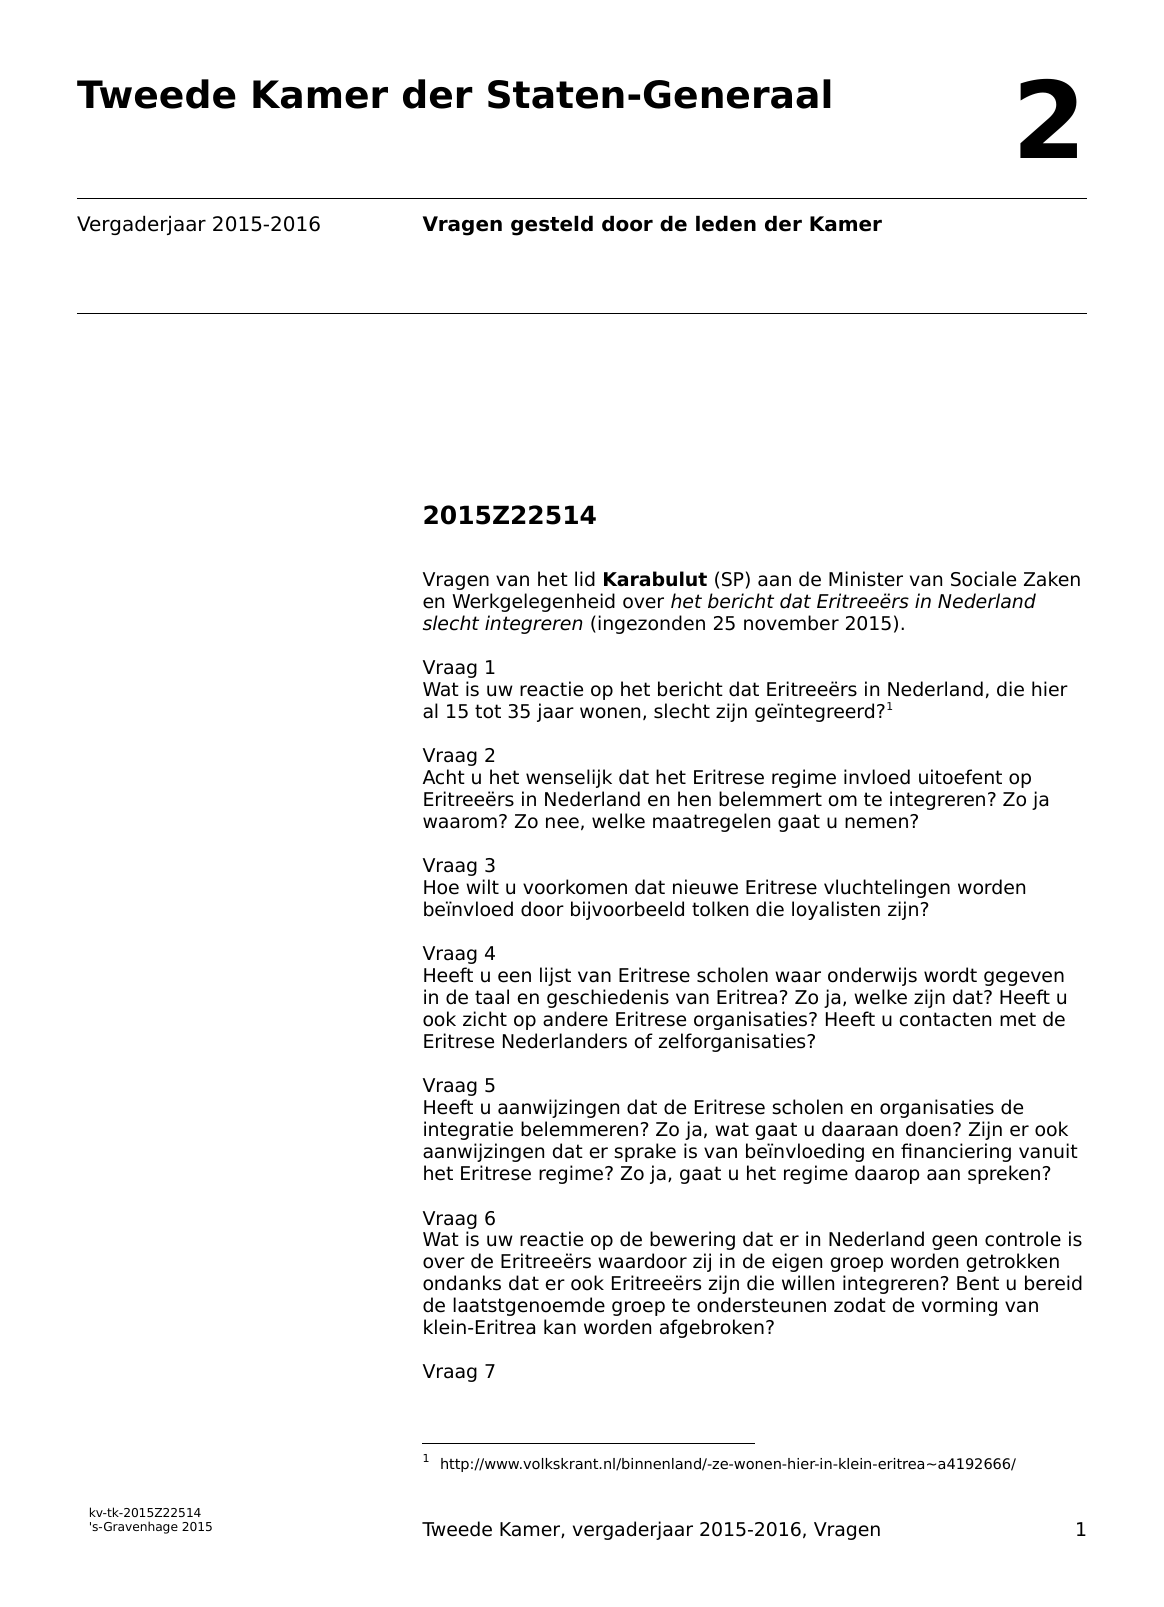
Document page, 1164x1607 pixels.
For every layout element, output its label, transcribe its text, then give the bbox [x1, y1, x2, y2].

table_header 2 [886, 59, 1087, 198]
text Vragen van het lid Karabulut (SP) aan de Minister van Sociale Zaken en Werkgelegenheid over het bericht dat Eritreeërs in Nederland slecht integreren (ingezonden 25 november 2015). [422, 569, 1087, 635]
text http://www.volkskrant.nl/binnenland/-ze-wonen-hier-in-klein-eritrea~a4192666/ [422, 1452, 1087, 1474]
text Vraag 7 [422, 1361, 1087, 1383]
text Vraag 2 [422, 745, 1087, 767]
text Heeft u aanwijzingen dat de Eritrese scholen en organisaties de integratie belemmeren? Zo ja, wat gaat u daaraan doen? Zijn er ook aanwijzingen dat er sprake is van beïnvloeding en financiering vanuit het Eritrese regime? Zo ja, gaat u het regime daarop aan spreken? [422, 1097, 1087, 1185]
text Wat is uw reactie op de bewering dat er in Nederland geen controle is over de Eritreeërs waardoor zij in de eigen groep worden getrokken ondanks dat er ook Eritreeërs zijn die willen integreren? Bent u bereid de laatstgenoemde groep te ondersteunen zodat de vorming van klein-Eritrea kan worden afgebroken? [422, 1229, 1087, 1339]
text Vraag 6 [422, 1207, 1087, 1229]
text Vraag 1 [422, 657, 1087, 679]
text 's-Gravenhage 2015 [88, 1520, 323, 1534]
table_cell Vergaderjaar 2015-2016 [77, 199, 422, 313]
text Hoe wilt u voorkomen dat nieuwe Eritrese vluchtelingen worden beïnvloed door bijvoorbeeld tolken die loyalisten zijn? [422, 877, 1087, 921]
text kv-tk-2015Z22514 [88, 1506, 323, 1520]
text Acht u het wenselijk dat het Eritrese regime invloed uitoefent op Eritreeërs in Nederland en hen belemmert om te integreren? Zo ja waarom? Zo nee, welke maatregelen gaat u nemen? [422, 767, 1087, 833]
text Heeft u een lijst van Eritrese scholen waar onderwijs wordt gegeven in de taal en geschiedenis van Eritrea? Zo ja, welke zijn dat? Heeft u ook zicht op andere Eritrese organisaties? Heeft u contacten met de Eritrese Nederlanders of zelforganisaties? [422, 965, 1087, 1053]
text Vraag 4 [422, 943, 1087, 965]
table_header Tweede Kamer der Staten-Generaal [77, 59, 886, 198]
text Vraag 3 [422, 855, 1087, 877]
text 2015Z22514 [422, 501, 1087, 531]
table_cell Vragen gesteld door de leden der Kamer [422, 199, 1087, 313]
text Wat is uw reactie op het bericht dat Eritreeërs in Nederland, die hier al 15 tot 35 jaar wonen, slecht zijn geïntegreerd? [422, 679, 1087, 723]
text Vraag 5 [422, 1075, 1087, 1097]
